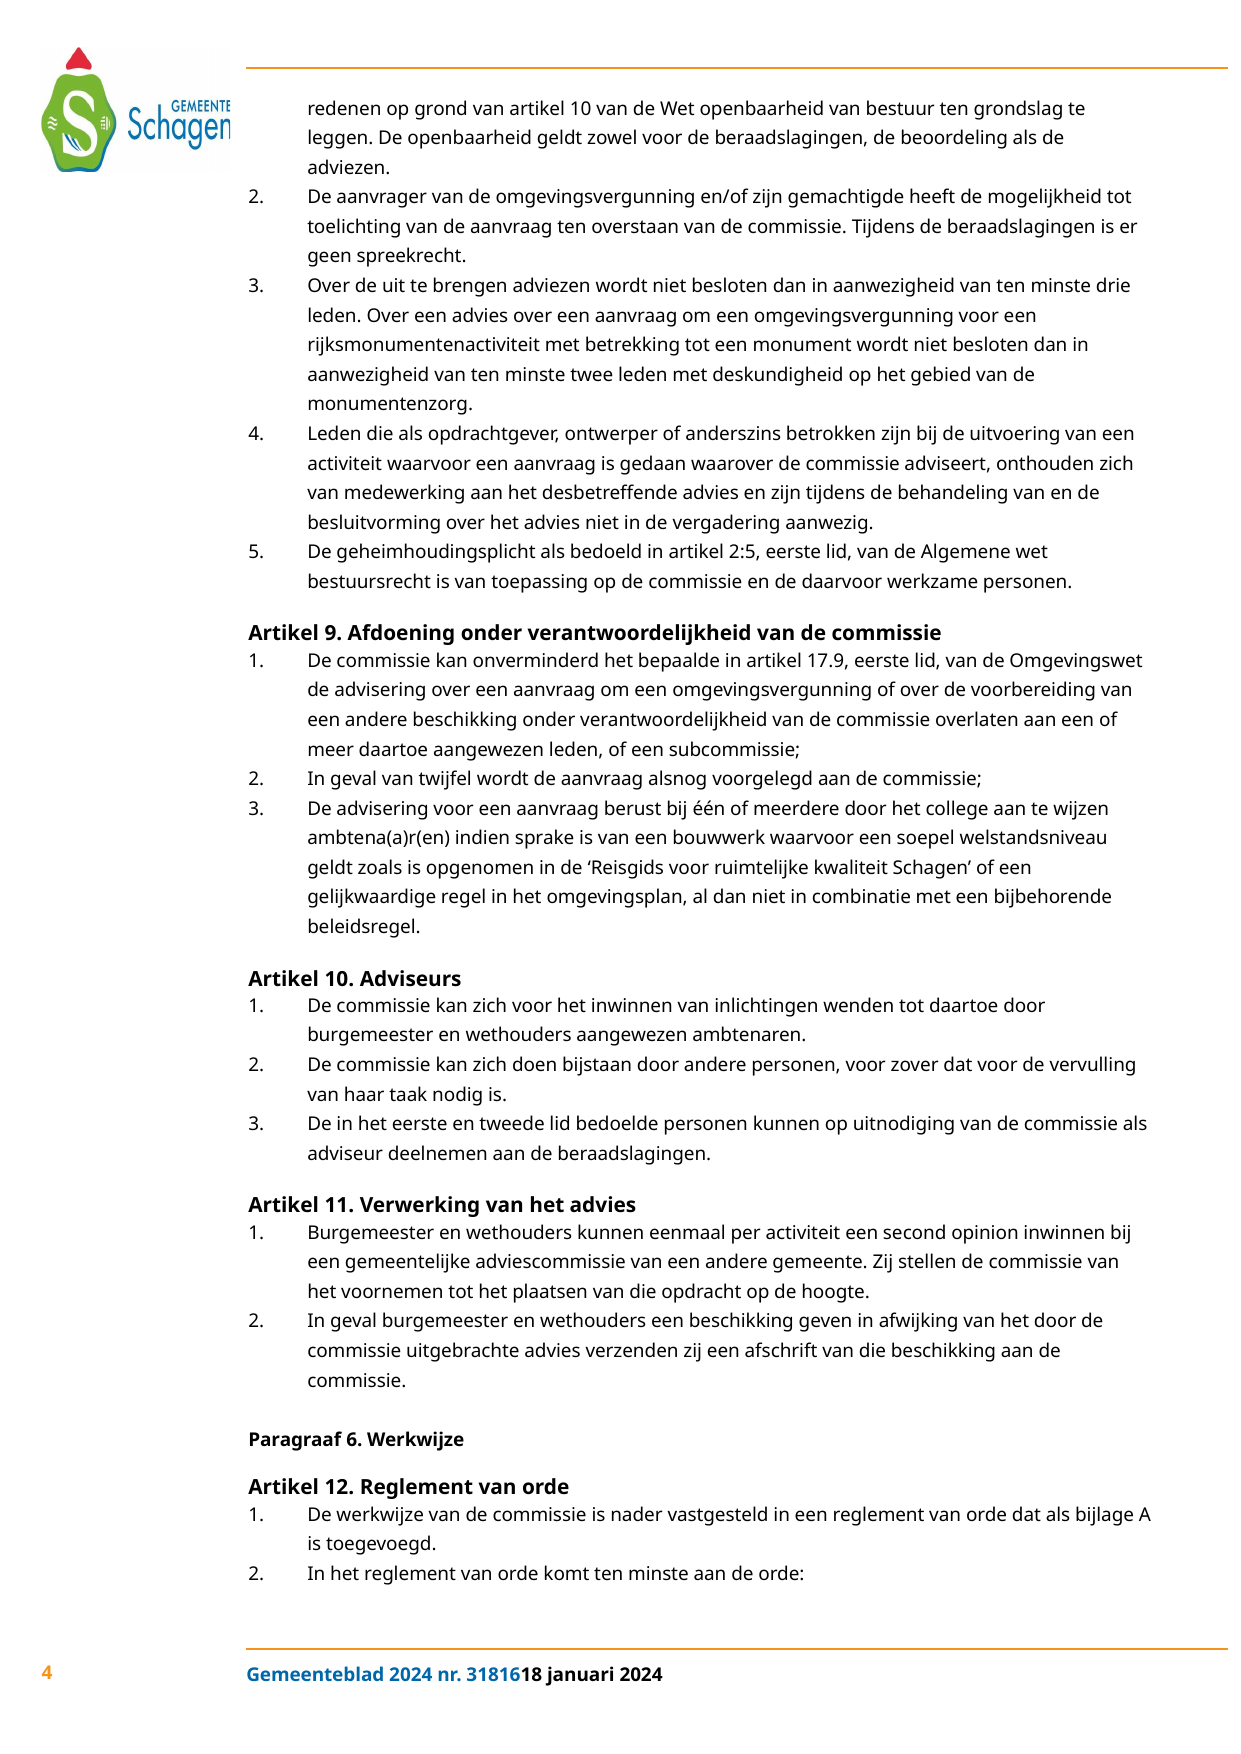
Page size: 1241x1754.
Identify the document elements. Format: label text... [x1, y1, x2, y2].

list In geval van twijfel wordt de aanvraag alsnog voorgelegd aan de commissie; [248, 765, 1152, 791]
list In het reglement van orde komt ten minste aan de orde: [248, 1560, 1152, 1586]
list De aanvrager van de omgevingsvergunning en/of zijn gemachtigde heeft de mogelijkheid tot toelichting van de aanvraag ten overstaan van de commissie. Tijdens de beraadslagingen is er geen spreekrecht. [248, 183, 1152, 268]
list Leden die als opdrachtgever, ontwerper of anderszins betrokken zijn bij de uitvoering van een activiteit waarvoor een aanvraag is gedaan waarover de commissie adviseert, onthouden zich van medewerking aan het desbetreffende advies en zijn tijdens de behandeling van en de besluitvorming over het advies niet in de vergadering aanwezig. [248, 420, 1152, 535]
list De commissie kan onverminderd het bepaalde in artikel 17.9, eerste lid, van de Omgevingswet de advisering over een aanvraag om een omgevingsvergunning of over de voorbereiding van een andere beschikking onder verantwoordelijkheid van de commissie overlaten aan een of meer daartoe aangewezen leden, of een subcommissie; [248, 647, 1152, 761]
list De commissie kan zich voor het inwinnen van inlichtingen wenden tot daartoe door burgemeester en wethouders aangewezen ambtenaren. [248, 992, 1152, 1047]
list De commissie kan zich doen bijstaan door andere personen, voor zover dat voor de vervulling van haar taak nodig is. [248, 1051, 1152, 1107]
list De werkwijze van de commissie is nader vastgesteld in een reglement van orde dat als bijlage A is toegevoegd. [248, 1501, 1152, 1556]
text Artikel 9. Afdoening onder verantwoordelijkheid van de commissie [248, 618, 1152, 647]
list Burgemeester en wethouders kunnen eenmaal per activiteit een second opinion inwinnen bij een gemeentelijke adviescommissie van een andere gemeente. Zij stellen de commissie van het voornemen tot het plaatsen van die opdracht op de hoogte. [248, 1219, 1152, 1304]
text Artikel 11. Verwerking van het advies [248, 1190, 1152, 1219]
text Artikel 10. Adviseurs [248, 964, 1152, 992]
list Over de uit te brengen adviezen wordt niet besloten dan in aanwezigheid van ten minste drie leden. Over een advies over een aanvraag om een omgevingsvergunning voor een rijksmonumentenactiviteit met betrekking tot een monument wordt niet besloten dan in aanwezigheid van ten minste twee leden met deskundigheid op het gebied van de monumentenzorg. [248, 272, 1152, 416]
text Paragraaf 6. Werkwijze [248, 1426, 1152, 1452]
list In geval burgemeester en wethouders een beschikking geven in afwijking van het door de commissie uitgebrachte advies verzenden zij een afschrift van die beschikking aan de commissie. [248, 1308, 1152, 1392]
list De in het eerste en tweede lid bedoelde personen kunnen op uitnodiging van de commissie als adviseur deelnemen aan de beraadslagingen. [248, 1110, 1152, 1166]
list De geheimhoudingsplicht als bedoeld in artikel 2:5, eerste lid, van de Algemene wet bestuursrecht is van toepassing op de commissie en de daarvoor werkzame personen. [248, 538, 1152, 594]
text Artikel 12. Reglement van orde [248, 1472, 1152, 1501]
picture [41, 47, 231, 172]
list De advisering voor een aanvraag berust bij één of meerdere door het college aan te wijzen ambtena(a)r(en) indien sprake is van een bouwwerk waarvoor een soepel welstandsniveau geldt zoals is opgenomen in de ‘Reisgids voor ruimtelijke kwaliteit Schagen’ of een gelijkwaardige regel in het omgevingsplan, al dan niet in combinatie met een bijbehorende beleidsregel. [248, 795, 1152, 939]
list redenen op grond van artikel 10 van de Wet openbaarheid van bestuur ten grondslag te leggen. De openbaarheid geldt zowel voor de beraadslagingen, de beoordeling als de adviezen. [248, 95, 1152, 180]
